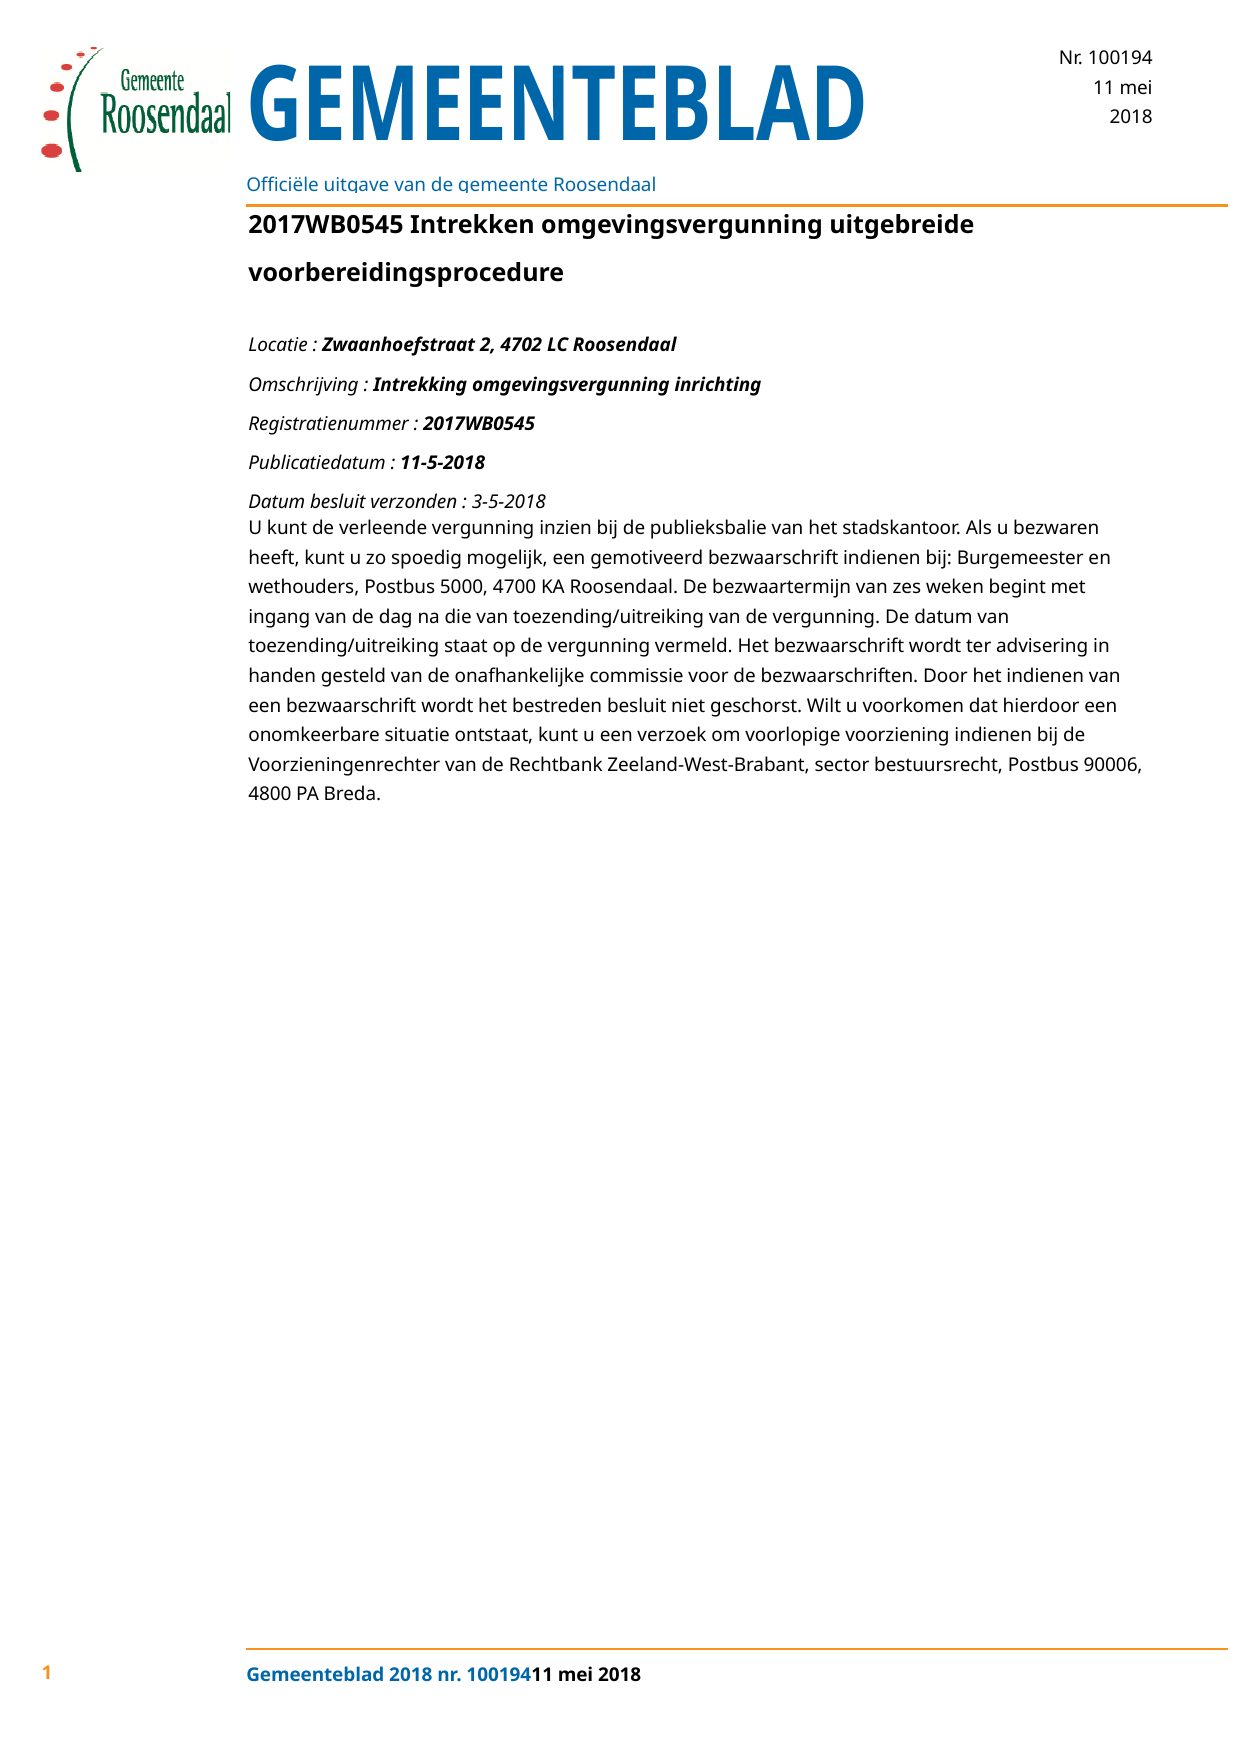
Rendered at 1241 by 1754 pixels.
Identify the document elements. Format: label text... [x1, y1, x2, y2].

picture [41, 47, 231, 172]
text Omschrijving : Intrekking omgevingsvergunning inrichting [248, 371, 1152, 396]
text Datum besluit verzonden : 3-5-2018 [248, 488, 1152, 514]
text 2017WB0545 Intrekken omgevingsvergunning uitgebreide voorbereidingsprocedure [248, 207, 1152, 288]
text Registratienummer : 2017WB0545 [248, 410, 1152, 436]
text Publicatiedatum : 11-5-2018 [248, 449, 1152, 475]
text U kunt de verleende vergunning inzien bij de publieksbalie van het stadskantoor. Als u bezwaren heeft, kunt u zo spoedig mogelijk, een gemotiveerd bezwaarschrift indienen bij: Burgemeester en wethouders, Postbus 5000, 4700 KA Roosendaal. De bezwaartermijn van zes weken begint met ingang van de dag na die van toezending/uitreiking van de vergunning. De datum van toezending/uitreiking staat op de vergunning vermeld. Het bezwaarschrift wordt ter advisering in handen gesteld van de onafhankelijke commissie voor de bezwaarschriften. Door het indienen van een bezwaarschrift wordt het bestreden besluit niet geschorst. Wilt u voorkomen dat hierdoor een onomkeerbare situatie ontstaat, kunt u een verzoek om voorlopige voorziening indienen bij de Voorzieningenrechter van de Rechtbank Zeeland-West-Brabant, sector bestuursrecht, Postbus 90006, 4800 PA Breda. [248, 514, 1152, 806]
text Locatie : Zwaanhoefstraat 2, 4702 LC Roosendaal [248, 331, 1152, 357]
